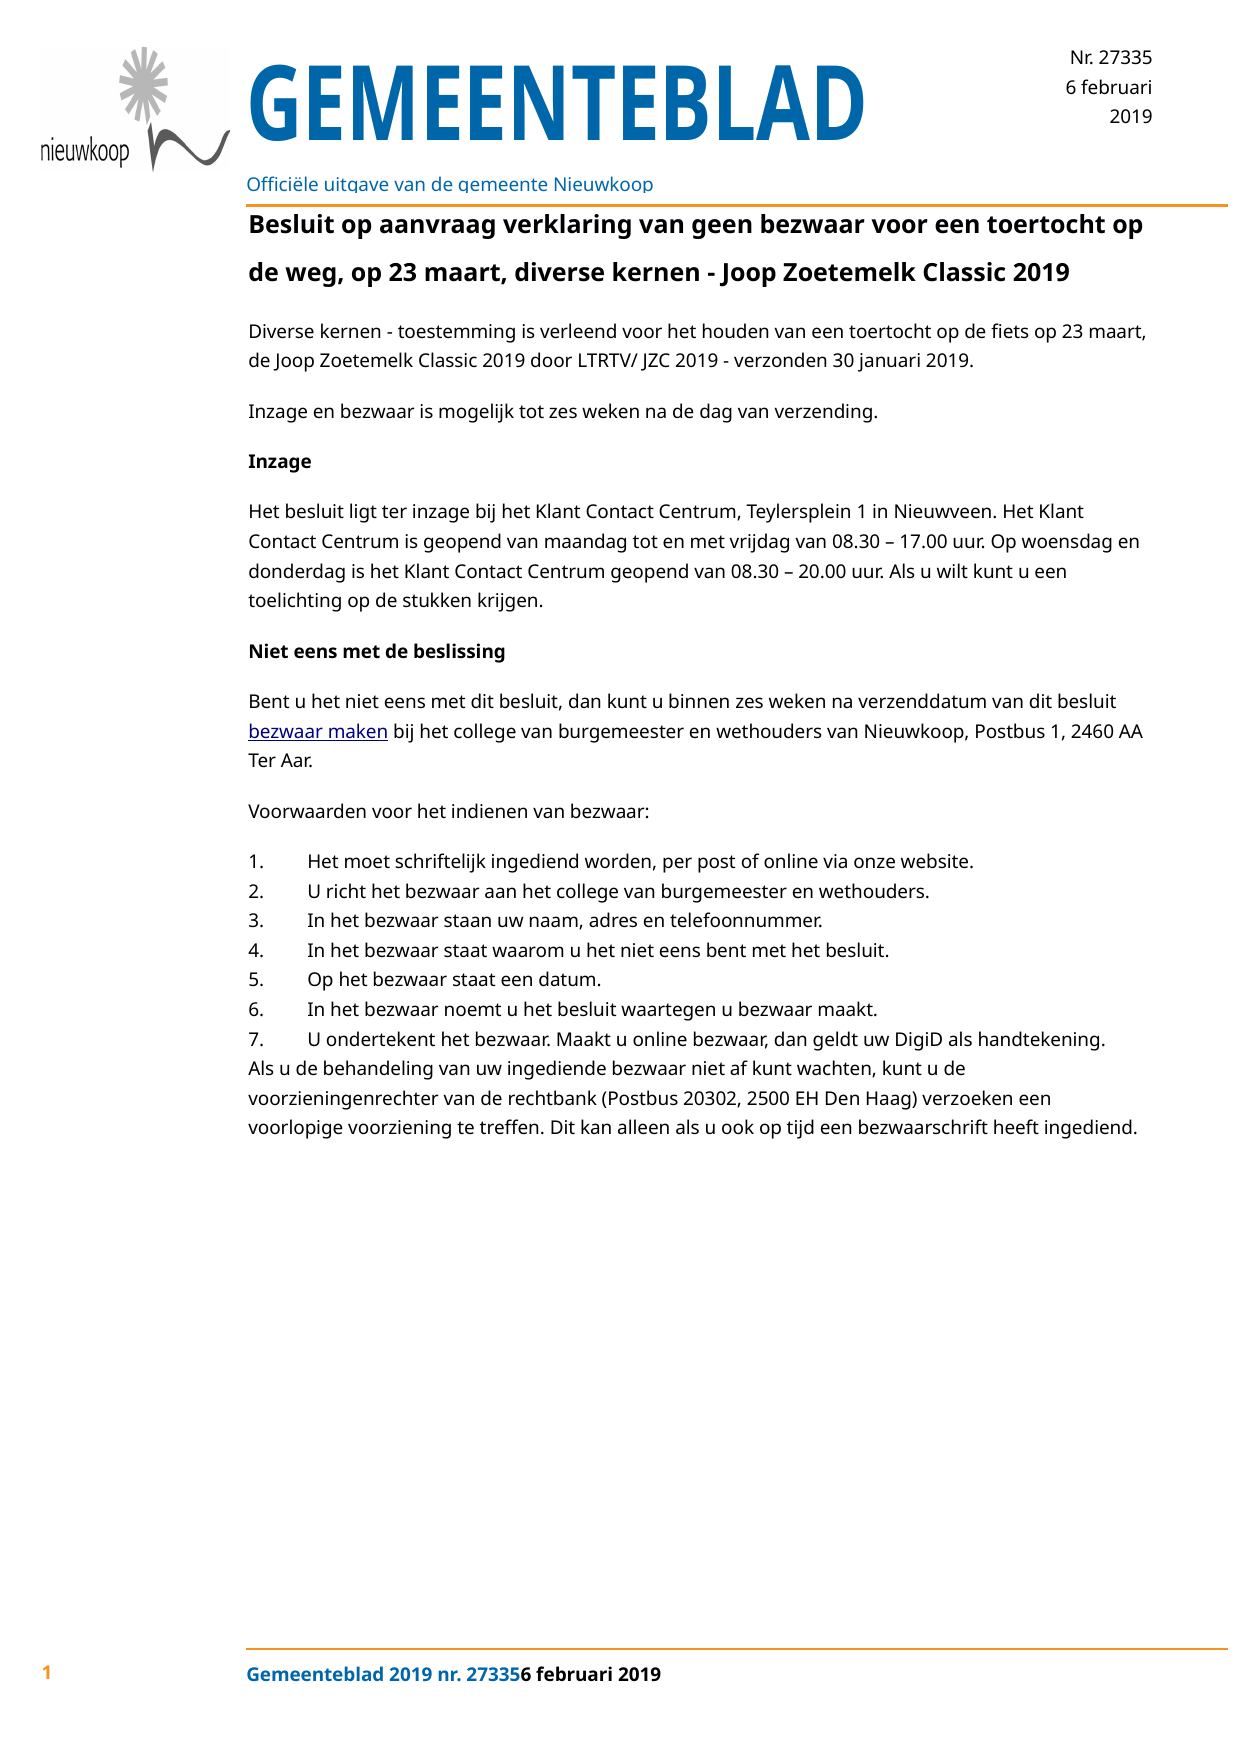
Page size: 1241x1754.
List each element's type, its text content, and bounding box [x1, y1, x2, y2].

text Inzage [248, 448, 1152, 474]
list In het bezwaar noemt u het besluit waartegen u bezwaar maakt. [248, 996, 1152, 1022]
list Op het bezwaar staat een datum. [248, 967, 1152, 992]
list In het bezwaar staat waarom u het niet eens bent met het besluit. [248, 937, 1152, 963]
picture [41, 47, 231, 172]
text Het besluit ligt ter inzage bij het Klant Contact Centrum, Teylersplein 1 in Nieuwveen. Het Klant Contact Centrum is geopend van maandag tot en met vrijdag van 08.30 – 17.00 uur. Op woensdag en donderdag is het Klant Contact Centrum geopend van 08.30 – 20.00 uur. Als u wilt kunt u een toelichting op de stukken krijgen. [248, 499, 1152, 613]
text Diverse kernen - toestemming is verleend voor het houden van een toertocht op de fiets op 23 maart, de Joop Zoetemelk Classic 2019 door LTRTV/ JZC 2019 - verzonden 30 januari 2019. [248, 318, 1152, 373]
text Als u de behandeling van uw ingediende bezwaar niet af kunt wachten, kunt u de voorzieningenrechter van de rechtbank (Postbus 20302, 2500 EH Den Haag) verzoeken een voorlopige voorziening te treffen. Dit kan alleen als u ook op tijd een bezwaarschrift heeft ingediend. [248, 1055, 1152, 1140]
list In het bezwaar staan uw naam, adres en telefoonnummer. [248, 907, 1152, 933]
text Besluit op aanvraag verklaring van geen bezwaar voor een toertocht op de weg, op 23 maart, diverse kernen - Joop Zoetemelk Classic 2019 [248, 207, 1152, 288]
text Inzage en bezwaar is mogelijk tot zes weken na de dag van verzending. [248, 398, 1152, 424]
text Bent u het niet eens met dit besluit, dan kunt u binnen zes weken na verzenddatum van dit besluit bezwaar maken bij het college van burgemeester en wethouders van Nieuwkoop, Postbus 1, 2460 AA Ter Aar. [248, 688, 1152, 773]
list Het moet schriftelijk ingediend worden, per post of online via onze website. [248, 848, 1152, 874]
text Voorwaarden voor het indienen van bezwaar: [248, 798, 1152, 824]
list U ondertekent het bezwaar. Maakt u online bezwaar, dan geldt uw DigiD als handtekening. [248, 1026, 1152, 1052]
list U richt het bezwaar aan het college van burgemeester en wethouders. [248, 878, 1152, 904]
text Niet eens met de beslissing [248, 638, 1152, 664]
